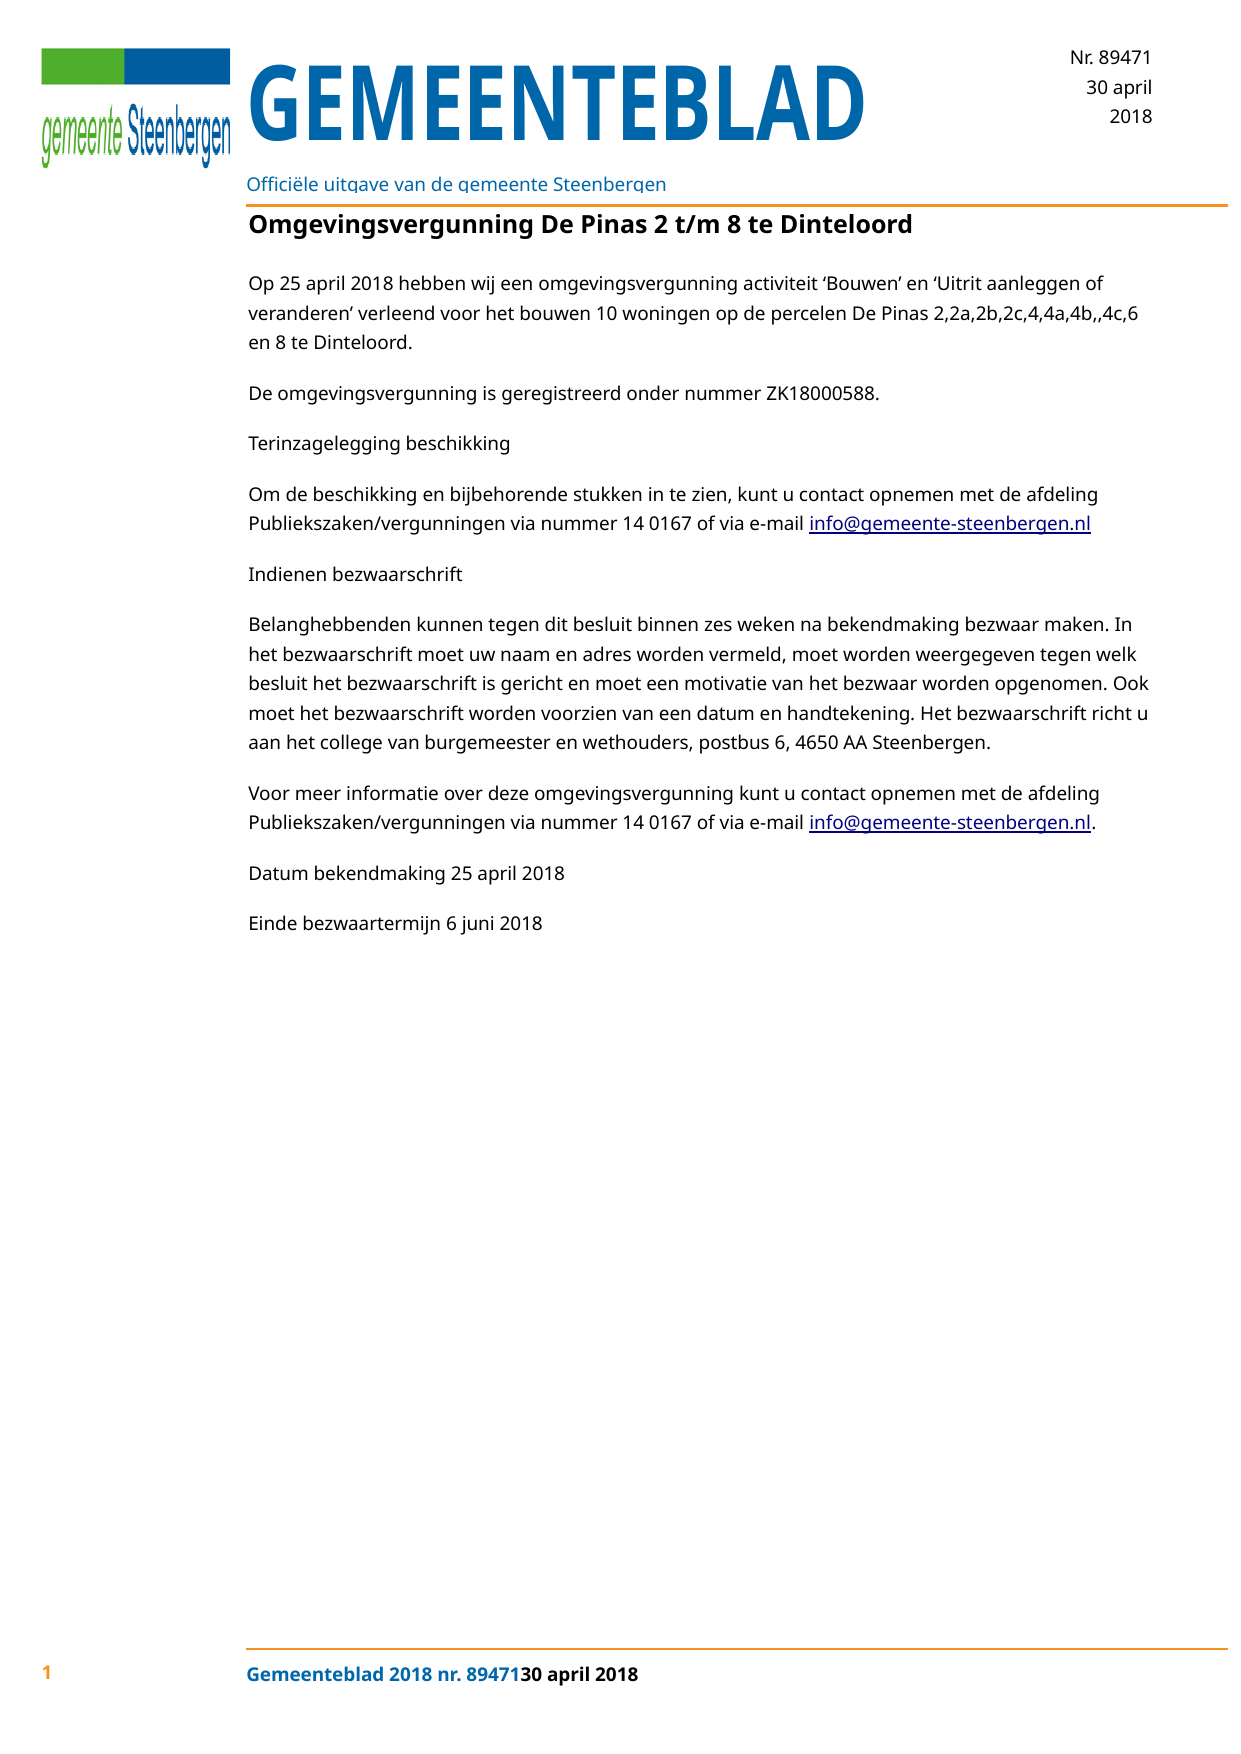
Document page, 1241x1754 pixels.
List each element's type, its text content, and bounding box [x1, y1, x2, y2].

text Datum bekendmaking 25 april 2018 [248, 860, 1152, 886]
text Indienen bezwaarschrift [248, 561, 1152, 586]
text Belanghebbenden kunnen tegen dit besluit binnen zes weken na bekendmaking bezwaar maken. In het bezwaarschrift moet uw naam en adres worden vermeld, moet worden weergegeven tegen welk besluit het bezwaarschrift is gericht en moet een motivatie van het bezwaar worden opgenomen. Ook moet het bezwaarschrift worden voorzien van een datum en handtekening. Het bezwaarschrift richt u aan het college van burgemeester en wethouders, postbus 6, 4650 AA Steenbergen. [248, 611, 1152, 755]
text Einde bezwaartermijn 6 juni 2018 [248, 910, 1152, 936]
text De omgevingsvergunning is geregistreerd onder nummer ZK18000588. [248, 380, 1152, 406]
text Om de beschikking en bijbehorende stukken in te zien, kunt u contact opnemen met de afdeling Publiekszaken/vergunningen via nummer 14 0167 of via e-mail info@gemeente-steenbergen.nl [248, 481, 1152, 536]
text Omgevingsvergunning De Pinas 2 t/m 8 te Dinteloord [248, 207, 1152, 241]
text Terinzagelegging beschikking [248, 430, 1152, 456]
text Voor meer informatie over deze omgevingsvergunning kunt u contact opnemen met de afdeling Publiekszaken/vergunningen via nummer 14 0167 of via e-mail info@gemeente-steenbergen.nl. [248, 780, 1152, 835]
text Op 25 april 2018 hebben wij een omgevingsvergunning activiteit ‘Bouwen’ en ‘Uitrit aanleggen of veranderen’ verleend voor het bouwen 10 woningen op de percelen De Pinas 2,2a,2b,2c,4,4a,4b,,4c,6 en 8 te Dinteloord. [248, 270, 1152, 355]
picture [41, 47, 231, 172]
